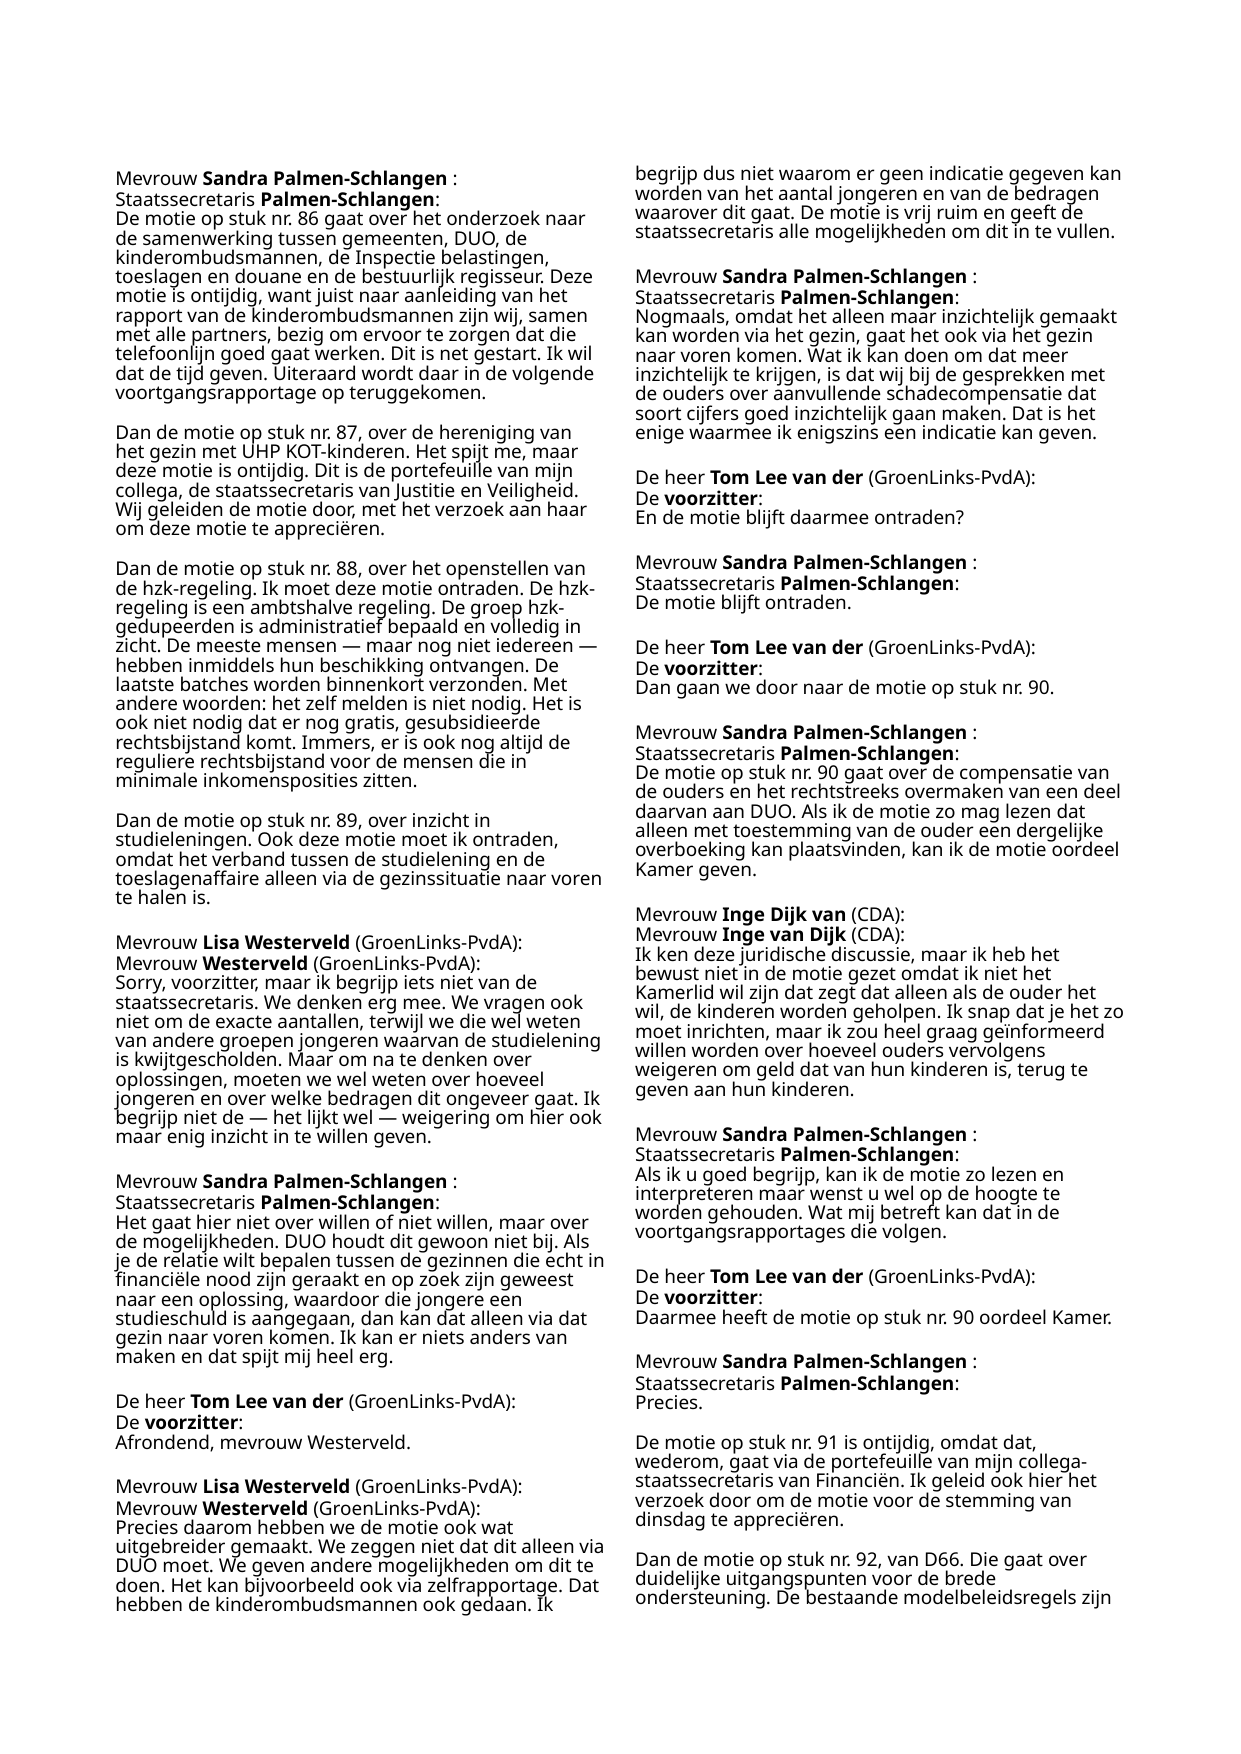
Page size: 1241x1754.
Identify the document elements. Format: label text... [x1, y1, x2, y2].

text Dan gaan we door naar de motie op stuk nr. 90. [635, 679, 1125, 698]
text Dan de motie op stuk nr. 92, van D66. Die gaat over duidelijke uitgangspunten voor de brede ondersteuning. De bestaande modelbeleidsregels zijn [635, 1551, 1125, 1609]
text Dan de motie op stuk nr. 88, over het openstellen van de hzk-regeling. Ik moet deze motie ontraden. De hzk-regeling is een ambtshalve regeling. De groep hzk-gedupeerden is administratief bepaald en volledig in zicht. De meeste mensen — maar nog niet iedereen — hebben inmiddels hun beschikking ontvangen. De laatste batches worden binnenkort verzonden. Met andere woorden: het zelf melden is niet nodig. Het is ook niet nodig dat er nog gratis, gesubsidieerde rechtsbijstand komt. Immers, er is ook nog altijd de reguliere rechtsbijstand voor de mensen die in minimale inkomensposities zitten. [115, 560, 605, 791]
text Precies. [635, 1394, 1125, 1413]
text Staatssecretaris Palmen-Schlangen: [115, 191, 605, 210]
text De motie op stuk nr. 86 gaat over het onderzoek naar de samenwerking tussen gemeenten, DUO, de kinderombudsmannen, de Inspectie belastingen, toeslagen en douane en de bestuurlijk regisseur. Deze motie is ontijdig, want juist naar aanleiding van het rapport van de kinderombudsmannen zijn wij, samen met alle partners, bezig om ervoor te zorgen dat die telefoonlijn goed gaat werken. Dit is net gestart. Ik wil dat de tijd geven. Uiteraard wordt daar in de volgende voortgangsrapportage op teruggekomen. [115, 210, 605, 403]
text Mevrouw Westerveld (GroenLinks-PvdA): [115, 1499, 605, 1519]
text De voorzitter: [635, 490, 1125, 509]
text Ik ken deze juridische discussie, maar ik heb het bewust niet in de motie gezet omdat ik niet het Kamerlid wil zijn dat zegt dat alleen als de ouder het wil, de kinderen worden geholpen. Ik snap dat je het zo moet inrichten, maar ik zou heel graag geïnformeerd willen worden over hoeveel ouders vervolgens weigeren om geld dat van hun kinderen is, terug te geven aan hun kinderen. [635, 946, 1125, 1100]
text Mevrouw Sandra Palmen-Schlangen : [115, 165, 605, 191]
text Mevrouw Sandra Palmen-Schlangen : [635, 549, 1125, 575]
text Sorry, voorzitter, maar ik begrijp iets niet van de staatssecretaris. We denken erg mee. We vragen ook niet om de exacte aantallen, terwijl we die wel weten van andere groepen jongeren waarvan de studielening is kwijtgescholden. Maar om na te denken over oplossingen, moeten we wel weten over hoeveel jongeren en over welke bedragen dit ongeveer gaat. Ik begrijp niet de — het lijkt wel — weigering om hier ook maar enig inzicht in te willen geven. [115, 974, 605, 1148]
text Dan de motie op stuk nr. 87, over de hereniging van het gezin met UHP KOT-kinderen. Het spijt me, maar deze motie is ontijdig. Dit is de portefeuille van mijn collega, de staatssecretaris van Justitie en Veiligheid. Wij geleiden de motie door, met het verzoek aan haar om deze motie te appreciëren. [115, 424, 605, 539]
text De motie blijft ontraden. [635, 594, 1125, 613]
text De voorzitter: [635, 660, 1125, 679]
text Mevrouw Inge van Dijk (CDA): [635, 926, 1125, 946]
text De heer Tom Lee van der (GroenLinks-PvdA): [635, 634, 1125, 660]
text De motie op stuk nr. 90 gaat over de compensatie van de ouders en het rechtstreeks overmaken van een deel daarvan aan DUO. Als ik de motie zo mag lezen dat alleen met toestemming van de ouder een dergelijke overboeking kan plaatsvinden, kan ik de motie oordeel Kamer geven. [635, 764, 1125, 880]
text Mevrouw Sandra Palmen-Schlangen : [115, 1169, 605, 1194]
text Mevrouw Sandra Palmen-Schlangen : [635, 719, 1125, 745]
text De voorzitter: [115, 1414, 605, 1434]
text Staatssecretaris Palmen-Schlangen: [635, 1146, 1125, 1166]
text Mevrouw Lisa Westerveld (GroenLinks-PvdA): [115, 1474, 605, 1499]
text Nogmaals, omdat het alleen maar inzichtelijk gemaakt kan worden via het gezin, gaat het ook via het gezin naar voren komen. Wat ik kan doen om dat meer inzichtelijk te krijgen, is dat wij bij de gesprekken met de ouders over aanvullende schadecompensatie dat soort cijfers goed inzichtelijk gaan maken. Dat is het enige waarmee ik enigszins een indicatie kan geven. [635, 308, 1125, 443]
text Staatssecretaris Palmen-Schlangen: [635, 575, 1125, 594]
text Staatssecretaris Palmen-Schlangen: [635, 289, 1125, 308]
text Mevrouw Sandra Palmen-Schlangen : [635, 263, 1125, 289]
text Daarmee heeft de motie op stuk nr. 90 oordeel Kamer. [635, 1309, 1125, 1328]
text De heer Tom Lee van der (GroenLinks-PvdA): [115, 1389, 605, 1414]
text Als ik u goed begrijp, kan ik de motie zo lezen en interpreteren maar wenst u wel op de hoogte te worden gehouden. Wat mij betreft kan dat in de voortgangsrapportages die volgen. [635, 1166, 1125, 1243]
text Dan de motie op stuk nr. 89, over inzicht in studieleningen. Ook deze motie moet ik ontraden, omdat het verband tussen de studielening en de toeslagenaffaire alleen via de gezinssituatie naar voren te halen is. [115, 812, 605, 908]
text Mevrouw Westerveld (GroenLinks-PvdA): [115, 955, 605, 974]
text Afrondend, mevrouw Westerveld. [115, 1434, 605, 1453]
text De heer Tom Lee van der (GroenLinks-PvdA): [635, 464, 1125, 490]
text Mevrouw Lisa Westerveld (GroenLinks-PvdA): [115, 929, 605, 955]
text begrijp dus niet waarom er geen indicatie gegeven kan worden van het aantal jongeren en van de bedragen waarover dit gaat. De motie is vrij ruim en geeft de staatssecretaris alle mogelijkheden om dit in te vullen. [635, 165, 1125, 242]
text Mevrouw Sandra Palmen-Schlangen : [635, 1121, 1125, 1146]
text De voorzitter: [635, 1289, 1125, 1309]
text Staatssecretaris Palmen-Schlangen: [115, 1194, 605, 1214]
text Mevrouw Sandra Palmen-Schlangen : [635, 1349, 1125, 1374]
text Staatssecretaris Palmen-Schlangen: [635, 1374, 1125, 1394]
text En de motie blijft daarmee ontraden? [635, 509, 1125, 528]
text Mevrouw Inge Dijk van (CDA): [635, 901, 1125, 926]
text Precies daarom hebben we de motie ook wat uitgebreider gemaakt. We zeggen niet dat dit alleen via DUO moet. We geven andere mogelijkheden om dit te doen. Het kan bijvoorbeeld ook via zelfrapportage. Dat hebben de kinderombudsmannen ook gedaan. Ik [115, 1519, 605, 1615]
text De motie op stuk nr. 91 is ontijdig, omdat dat, wederom, gaat via de portefeuille van mijn collega-staatssecretaris van Financiën. Ik geleid ook hier het verzoek door om de motie voor de stemming van dinsdag te appreciëren. [635, 1434, 1125, 1530]
text De heer Tom Lee van der (GroenLinks-PvdA): [635, 1264, 1125, 1289]
text Het gaat hier niet over willen of niet willen, maar over de mogelijkheden. DUO houdt dit gewoon niet bij. Als je de relatie wilt bepalen tussen de gezinnen die echt in financiële nood zijn geraakt en op zoek zijn geweest naar een oplossing, waardoor die jongere een studieschuld is aangegaan, dan kan dat alleen via dat gezin naar voren komen. Ik kan er niets anders van maken en dat spijt mij heel erg. [115, 1214, 605, 1368]
text Staatssecretaris Palmen-Schlangen: [635, 745, 1125, 764]
